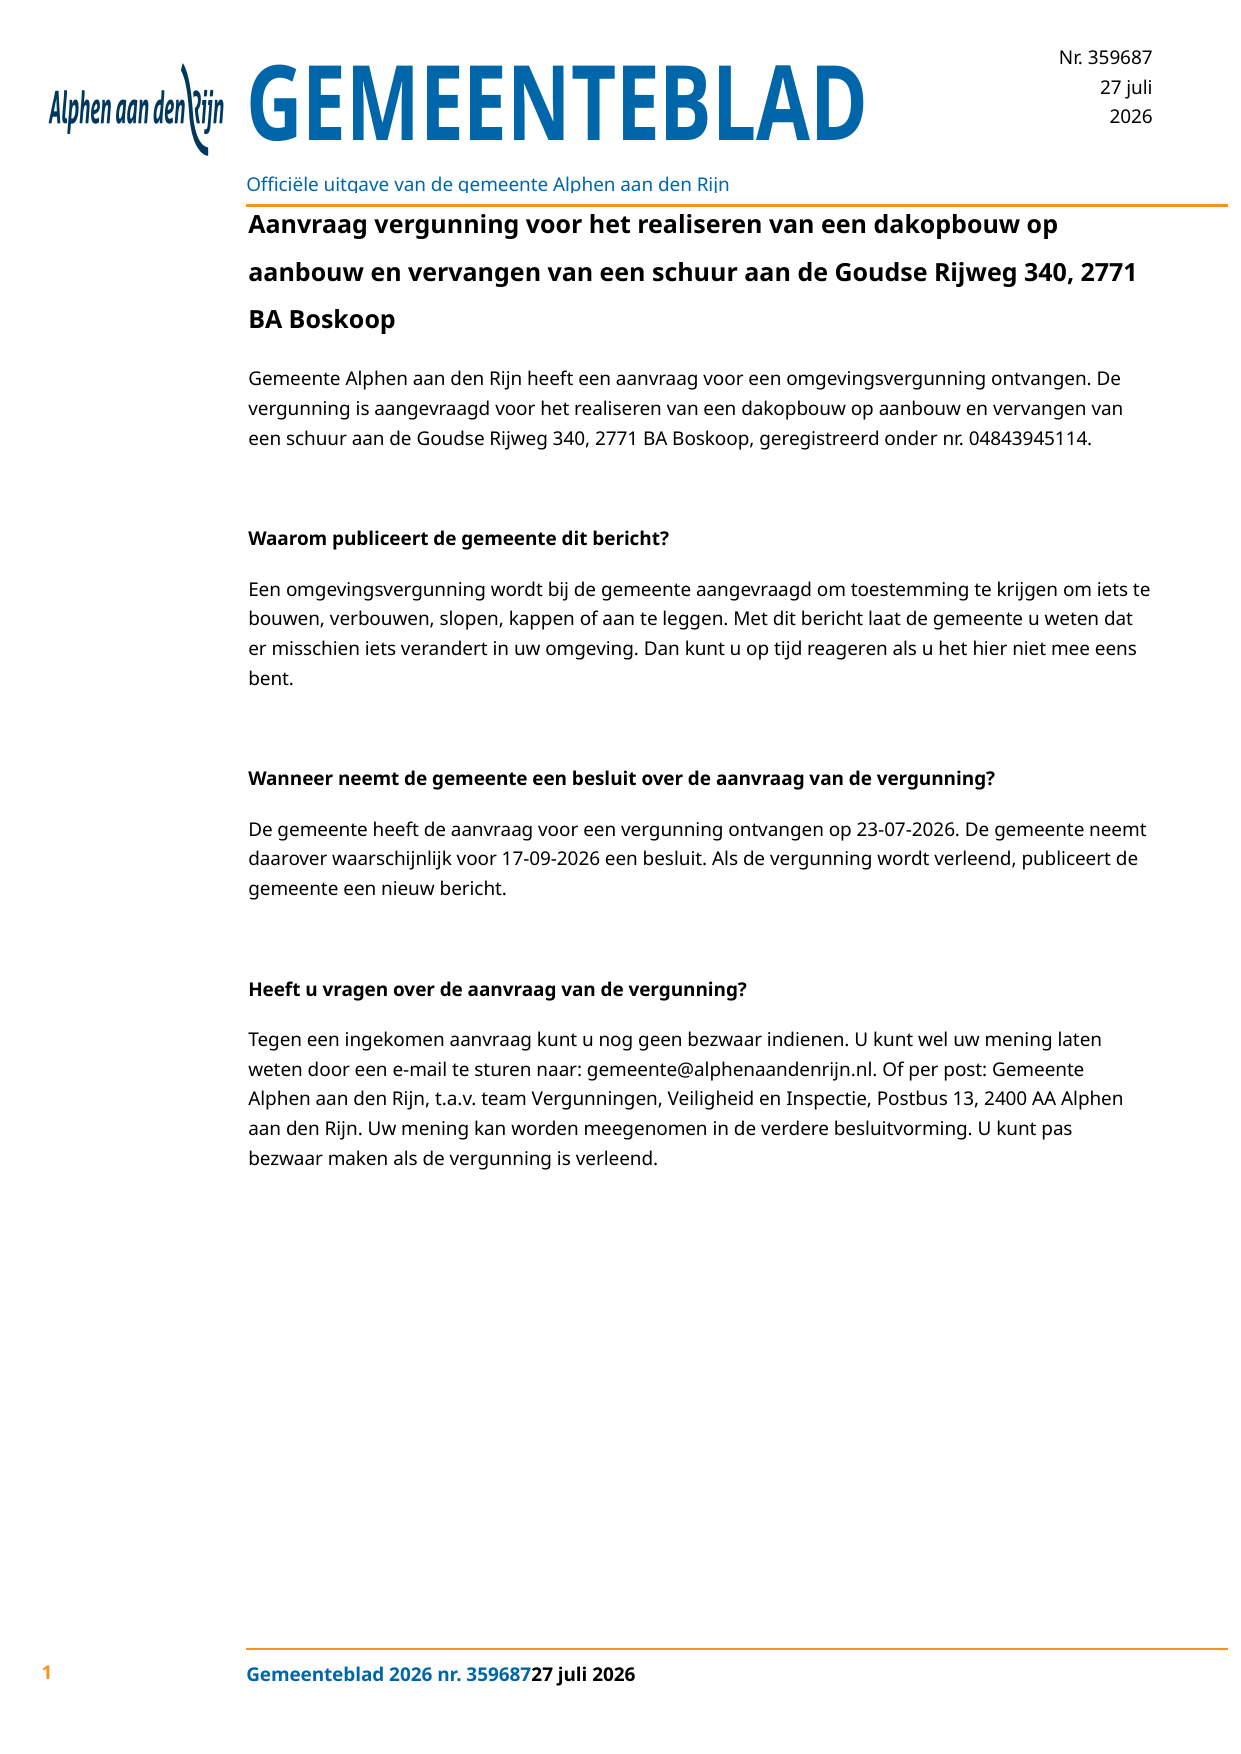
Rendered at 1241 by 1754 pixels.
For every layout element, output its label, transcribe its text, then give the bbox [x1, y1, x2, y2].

text Een omgevingsvergunning wordt bij de gemeente aangevraagd om toestemming te krijgen om iets te bouwen, verbouwen, slopen, kappen of aan te leggen. Met dit bericht laat de gemeente u weten dat er misschien iets verandert in uw omgeving. Dan kunt u op tijd reageren als u het hier niet mee eens bent. [248, 576, 1152, 690]
text Waarom publiceert de gemeente dit bericht? [248, 526, 1152, 551]
text Gemeente Alphen aan den Rijn heeft een aanvraag voor een omgevingsvergunning ontvangen. De vergunning is aangevraagd voor het realiseren van een dakopbouw op aanbouw en vervangen van een schuur aan de Goudse Rijweg 340, 2771 BA Boskoop, geregistreerd onder nr. 04843945114. [248, 366, 1152, 450]
picture [41, 47, 231, 172]
text Wanneer neemt de gemeente een besluit over de aanvraag van de vergunning? [248, 766, 1152, 791]
text De gemeente heeft de aanvraag voor een vergunning ontvangen op 23-07-2026. De gemeente neemt daarover waarschijnlijk voor 17-09-2026 een besluit. Als de vergunning wordt verleend, publiceert de gemeente een nieuw bericht. [248, 816, 1152, 901]
text Heeft u vragen over de aanvraag van de vergunning? [248, 976, 1152, 1002]
text Tegen een ingekomen aanvraag kunt u nog geen bezwaar indienen. U kunt wel uw mening laten weten door een e-mail te sturen naar: gemeente@alphenaandenrijn.nl. Of per post: Gemeente Alphen aan den Rijn, t.a.v. team Vergunningen, Veiligheid en Inspectie, Postbus 13, 2400 AA Alphen aan den Rijn. Uw mening kan worden meegenomen in de verdere besluitvorming. U kunt pas bezwaar maken als de vergunning is verleend. [248, 1026, 1152, 1170]
text Aanvraag vergunning voor het realiseren van een dakopbouw op aanbouw en vervangen van een schuur aan de Goudse Rijweg 340, 2771 BA Boskoop [248, 207, 1152, 336]
